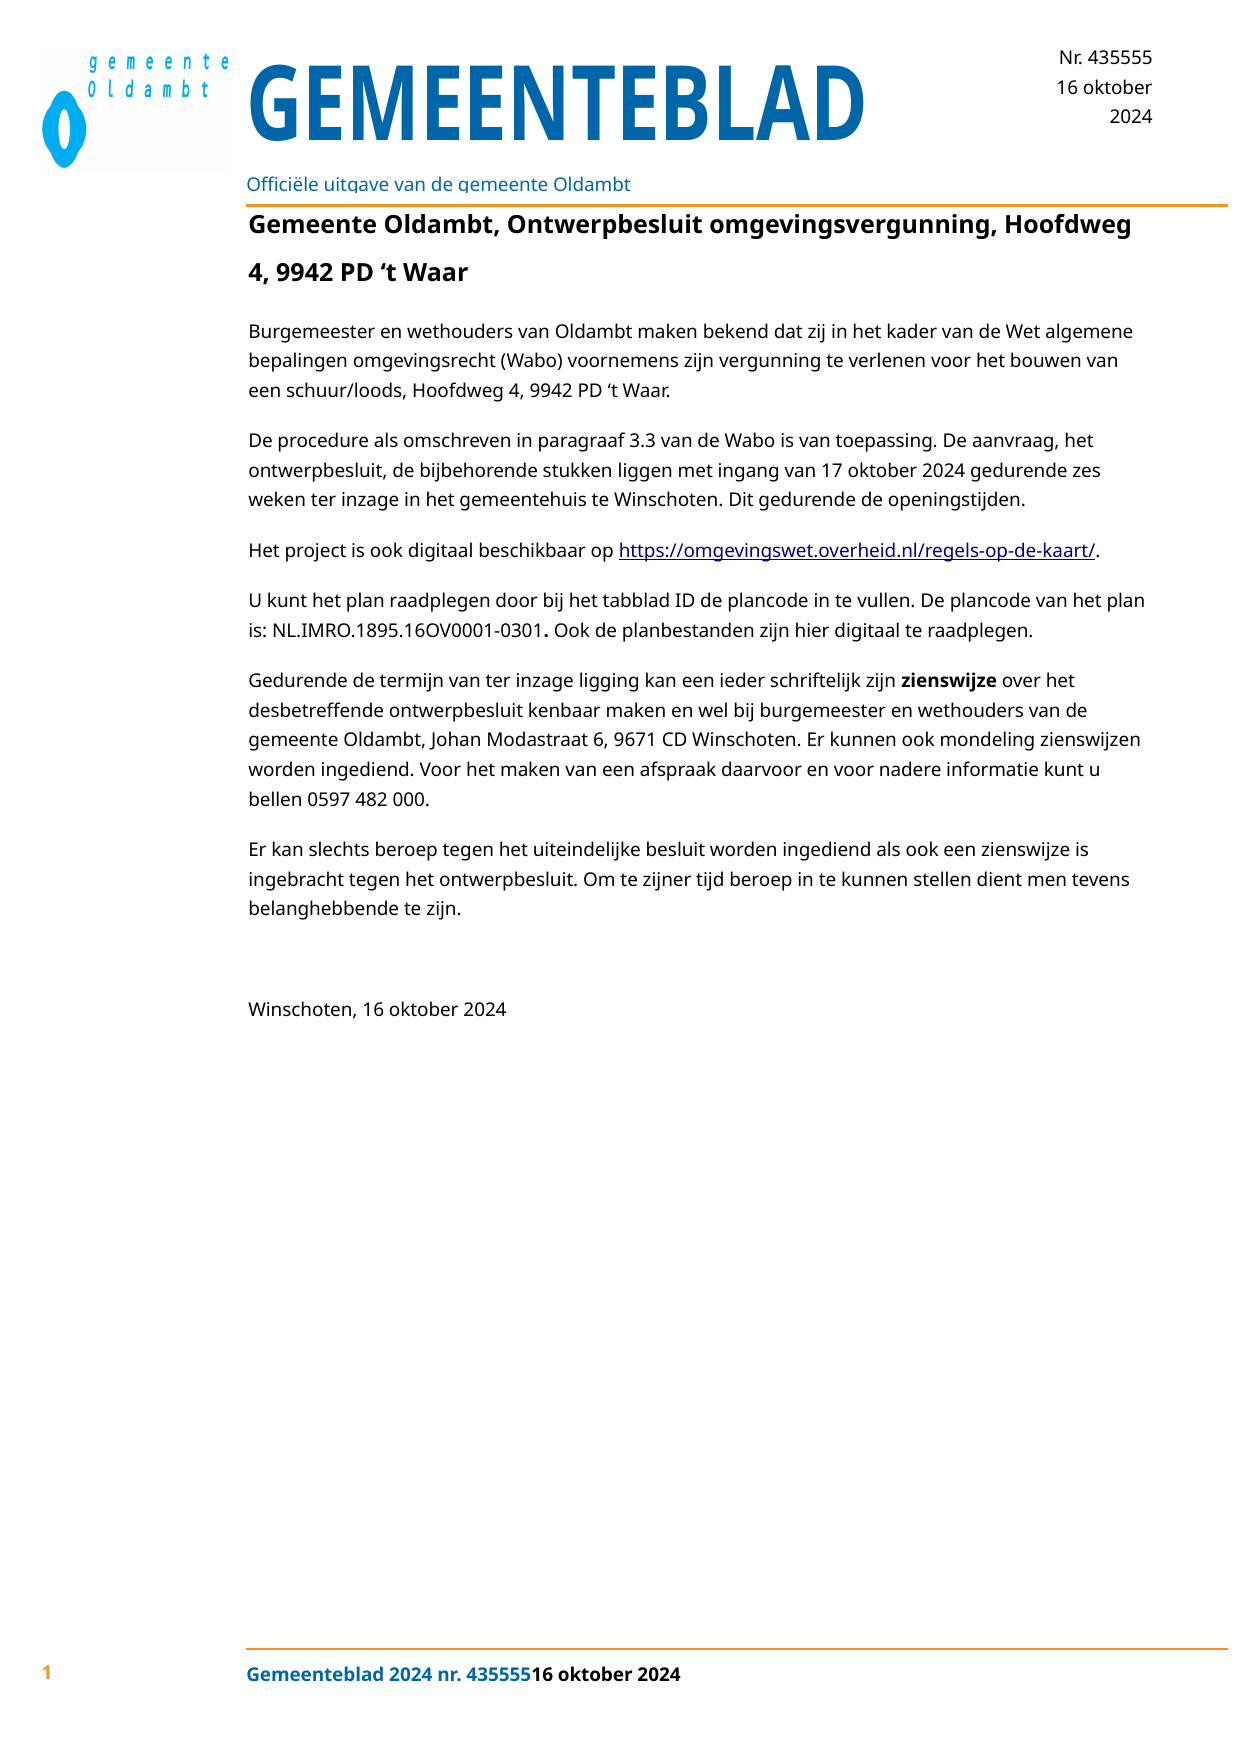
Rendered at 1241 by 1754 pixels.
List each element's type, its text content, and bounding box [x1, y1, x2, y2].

text U kunt het plan raadplegen door bij het tabblad ID de plancode in te vullen. De plancode van het plan is: NL.IMRO.1895.16OV0001-0301. Ook de planbestanden zijn hier digitaal te raadplegen. [248, 587, 1152, 643]
text De procedure als omschreven in paragraaf 3.3 van de Wabo is van toepassing. De aanvraag, het ontwerpbesluit, de bijbehorende stukken liggen met ingang van 17 oktober 2024 gedurende zes weken ter inzage in het gemeentehuis te Winschoten. Dit gedurende de openingstijden. [248, 427, 1152, 512]
text Het project is ook digitaal beschikbaar op https://omgevingswet.overheid.nl/regels-op-de-kaart/. [248, 537, 1152, 563]
text Winschoten, 16 oktober 2024 [248, 996, 1152, 1022]
text Gedurende de termijn van ter inzage ligging kan een ieder schriftelijk zijn zienswijze over het desbetreffende ontwerpbesluit kenbaar maken en wel bij burgemeester en wethouders van de gemeente Oldambt, Johan Modastraat 6, 9671 CD Winschoten. Er kunnen ook mondeling zienswijzen worden ingediend. Voor het maken van een afspraak daarvoor en voor nadere informatie kunt u bellen 0597 482 000. [248, 667, 1152, 812]
text Burgemeester en wethouders van Oldambt maken bekend dat zij in het kader van de Wet algemene bepalingen omgevingsrecht (Wabo) voornemens zijn vergunning te verlenen voor het bouwen van een schuur/loods, Hoofdweg 4, 9942 PD ‘t Waar. [248, 318, 1152, 403]
text Gemeente Oldambt, Ontwerpbesluit omgevingsvergunning, Hoofdweg 4, 9942 PD ‘t Waar [248, 207, 1152, 288]
text Er kan slechts beroep tegen het uiteindelijke besluit worden ingediend als ook een zienswijze is ingebracht tegen het ontwerpbesluit. Om te zijner tijd beroep in te kunnen stellen dient men tevens belanghebbende te zijn. [248, 836, 1152, 921]
picture [41, 47, 231, 172]
